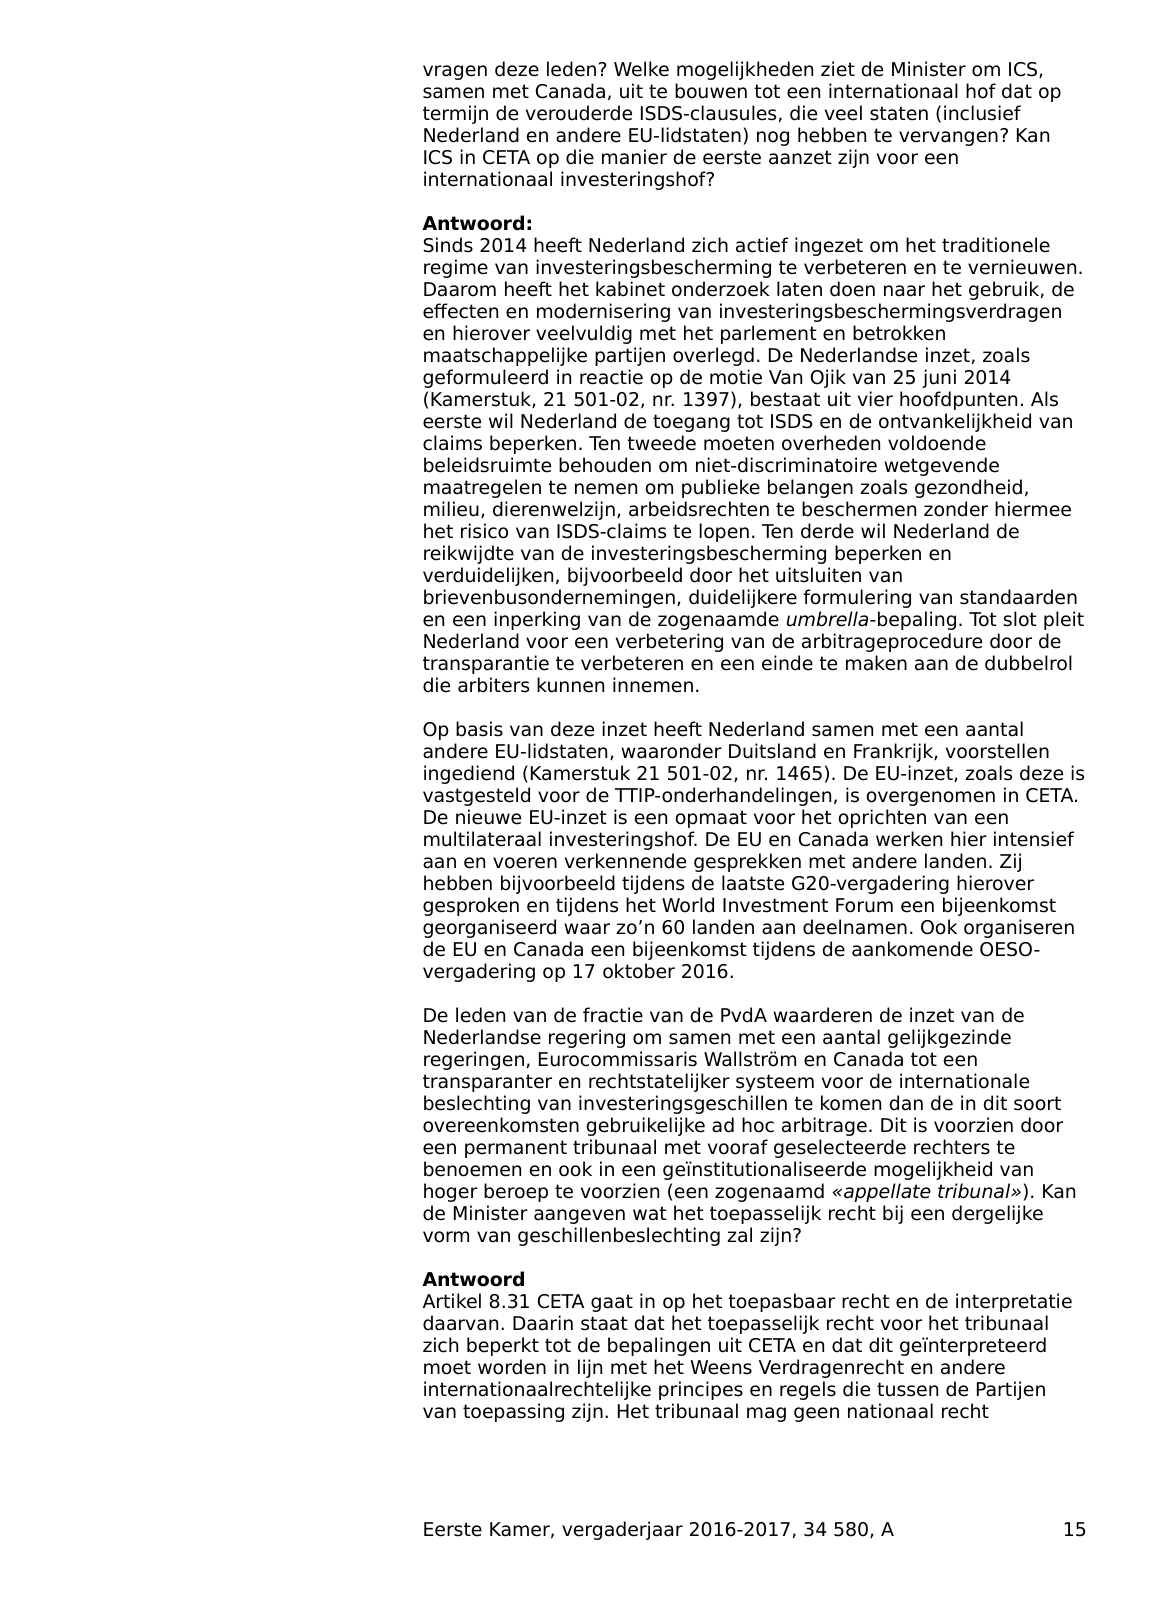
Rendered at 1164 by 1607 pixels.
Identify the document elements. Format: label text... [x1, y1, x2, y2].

text Artikel 8.31 CETA gaat in op het toepasbaar recht en de interpretatie daarvan. Daarin staat dat het toepasselijk recht voor het tribunaal zich beperkt tot de bepalingen uit CETA en dat dit geïnterpreteerd moet worden in lijn met het Weens Verdragenrecht en andere internationaalrechtelijke principes en regels die tussen de Partijen van toepassing zijn. Het tribunaal mag geen nationaal recht [422, 1291, 1087, 1423]
text Antwoord [422, 1269, 1087, 1291]
text Op basis van deze inzet heeft Nederland samen met een aantal andere EU-lidstaten, waaronder Duitsland en Frankrijk, voorstellen ingediend (Kamerstuk 21 501-02, nr. 1465). De EU-inzet, zoals deze is vastgesteld voor de TTIP-onderhandelingen, is overgenomen in CETA. De nieuwe EU-inzet is een opmaat voor het oprichten van een multilateraal investeringshof. De EU en Canada werken hier intensief aan en voeren verkennende gesprekken met andere landen. Zij hebben bijvoorbeeld tijdens de laatste G20-vergadering hierover gesproken en tijdens het World Investment Forum een bijeenkomst georganiseerd waar zo’n 60 landen aan deelnamen. Ook organiseren de EU en Canada een bijeenkomst tijdens de aankomende OESO-vergadering op 17 oktober 2016. [422, 719, 1087, 983]
text Sinds 2014 heeft Nederland zich actief ingezet om het traditionele regime van investeringsbescherming te verbeteren en te vernieuwen. Daarom heeft het kabinet onderzoek laten doen naar het gebruik, de effecten en modernisering van investeringsbeschermingsverdragen en hierover veelvuldig met het parlement en betrokken maatschappelijke partijen overlegd. De Nederlandse inzet, zoals geformuleerd in reactie op de motie Van Ojik van 25 juni 2014 (Kamerstuk, 21 501-02, nr. 1397), bestaat uit vier hoofdpunten. Als eerste wil Nederland de toegang tot ISDS en de ontvankelijkheid van claims beperken. Ten tweede moeten overheden voldoende beleidsruimte behouden om niet-discriminatoire wetgevende maatregelen te nemen om publieke belangen zoals gezondheid, milieu, dierenwelzijn, arbeidsrechten te beschermen zonder hiermee het risico van ISDS-claims te lopen. Ten derde wil Nederland de reikwijdte van de investeringsbescherming beperken en verduidelijken, bijvoorbeeld door het uitsluiten van brievenbusondernemingen, duidelijkere formulering van standaarden en een inperking van de zogenaamde umbrella-bepaling. Tot slot pleit Nederland voor een verbetering van de arbitrageprocedure door de transparantie te verbeteren en een einde te maken aan de dubbelrol die arbiters kunnen innemen. [422, 235, 1087, 697]
text De leden van de fractie van de PvdA waarderen de inzet van de Nederlandse regering om samen met een aantal gelijkgezinde regeringen, Eurocommissaris Wallström en Canada tot een transparanter en rechtstatelijker systeem voor de internationale beslechting van investeringsgeschillen te komen dan de in dit soort overeenkomsten gebruikelijke ad hoc arbitrage. Dit is voorzien door een permanent tribunaal met vooraf geselecteerde rechters te benoemen en ook in een geïnstitutionaliseerde mogelijkheid van hoger beroep te voorzien (een zogenaamd «appellate tribunal»). Kan de Minister aangeven wat het toepasselijk recht bij een dergelijke vorm van geschillenbeslechting zal zijn? [422, 1005, 1087, 1247]
text vragen deze leden? Welke mogelijkheden ziet de Minister om ICS, samen met Canada, uit te bouwen tot een internationaal hof dat op termijn de verouderde ISDS-clausules, die veel staten (inclusief Nederland en andere EU-lidstaten) nog hebben te vervangen? Kan ICS in CETA op die manier de eerste aanzet zijn voor een internationaal investeringshof? [422, 59, 1087, 191]
text Antwoord: [422, 213, 1087, 235]
